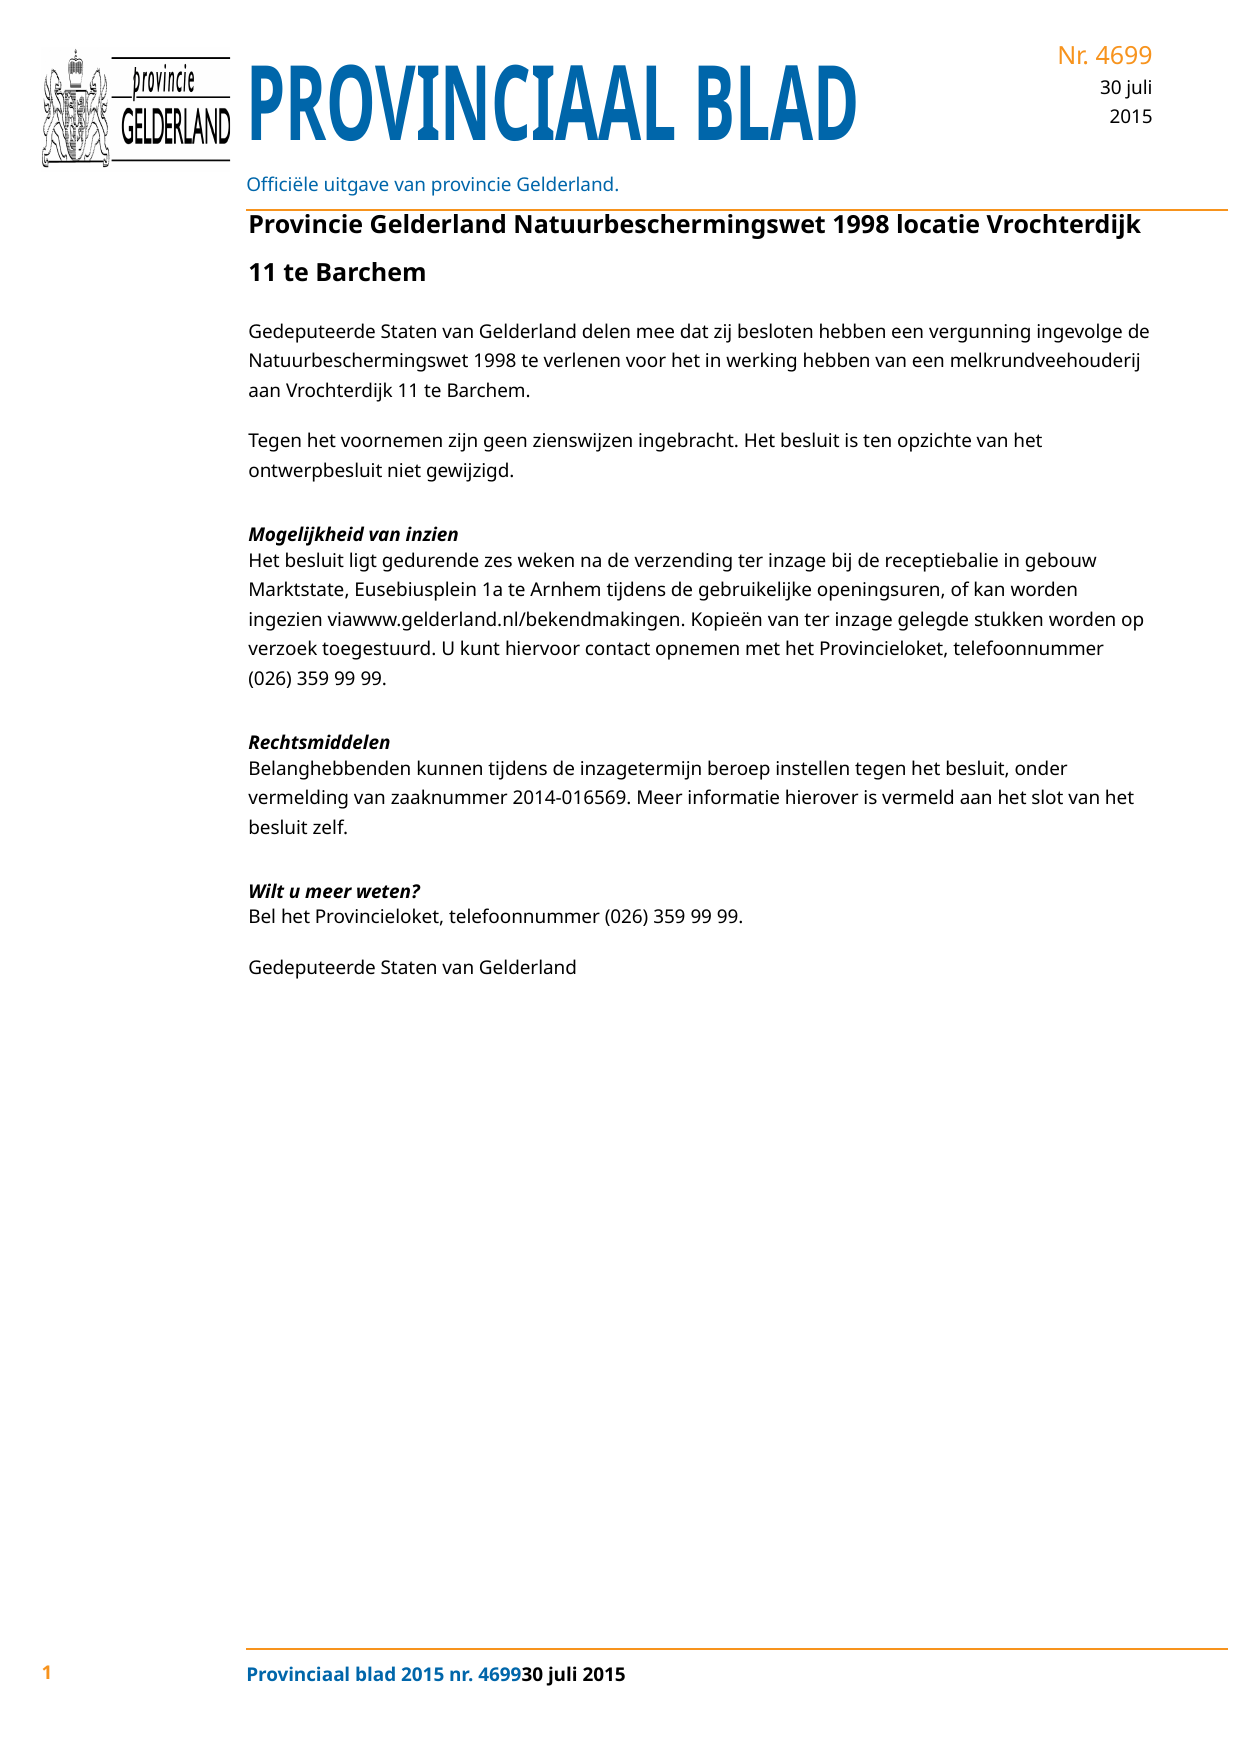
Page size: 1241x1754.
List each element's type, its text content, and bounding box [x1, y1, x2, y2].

text Gedeputeerde Staten van Gelderland [248, 954, 1152, 980]
text Wilt u meer weten? [248, 878, 1152, 904]
picture [41, 47, 231, 172]
text Belanghebbenden kunnen tijdens de inzagetermijn beroep instellen tegen het besluit, onder vermelding van zaaknummer 2014-016569. Meer informatie hierover is vermeld aan het slot van het besluit zelf. [248, 755, 1152, 840]
text Het besluit ligt gedurende zes weken na de verzending ter inzage bij de receptiebalie in gebouw Marktstate, Eusebiusplein 1a te Arnhem tijdens de gebruikelijke openingsuren, of kan worden ingezien viawww.gelderland.nl/bekendmakingen. Kopieën van ter inzage gelegde stukken worden op verzoek toegestuurd. U kunt hiervoor contact opnemen met het Provincieloket, telefoonnummer (026) 359 99 99. [248, 547, 1152, 691]
text Bel het Provincieloket, telefoonnummer (026) 359 99 99. [248, 904, 1152, 929]
text Tegen het voornemen zijn geen zienswijzen ingebracht. Het besluit is ten opzichte van het ontwerpbesluit niet gewijzigd. [248, 427, 1152, 483]
text Gedeputeerde Staten van Gelderland delen mee dat zij besloten hebben een vergunning ingevolge de Natuurbeschermingswet 1998 te verlenen voor het in werking hebben van een melkrundveehouderij aan Vrochterdijk 11 te Barchem. [248, 318, 1152, 403]
text Provincie Gelderland Natuurbeschermingswet 1998 locatie Vrochterdijk 11 te Barchem [248, 211, 1152, 288]
text Mogelijkheid van inzien [248, 521, 1152, 547]
text Rechtsmiddelen [248, 729, 1152, 755]
